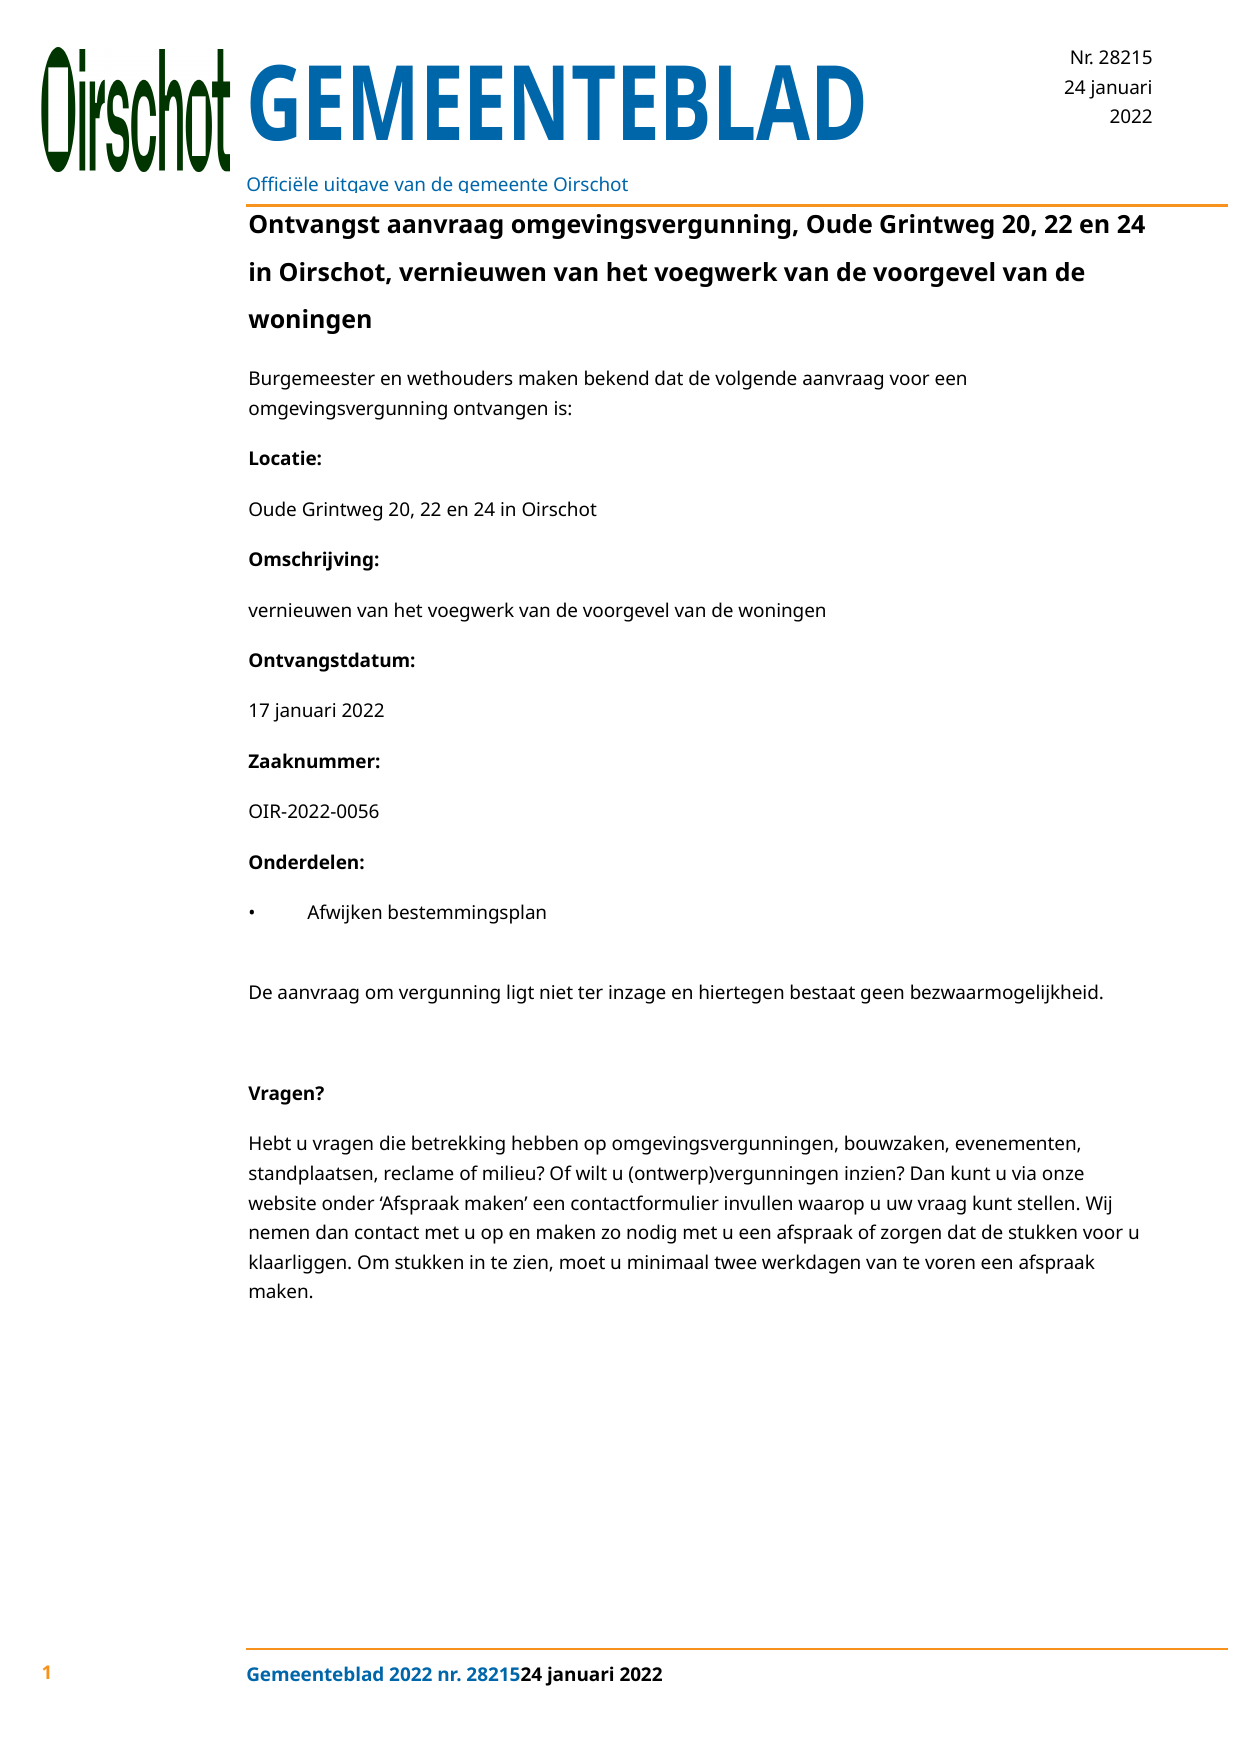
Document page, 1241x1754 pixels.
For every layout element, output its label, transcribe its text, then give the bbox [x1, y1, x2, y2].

text 17 januari 2022 [248, 698, 1152, 723]
picture [41, 47, 231, 172]
text Burgemeester en wethouders maken bekend dat de volgende aanvraag voor een omgevingsvergunning ontvangen is: [248, 366, 1152, 421]
text De aanvraag om vergunning ligt niet ter inzage en hiertegen bestaat geen bezwaarmogelijkheid. [248, 979, 1152, 1005]
text Locatie: [248, 446, 1152, 471]
text Zaaknummer: [248, 748, 1152, 774]
text Oude Grintweg 20, 22 en 24 in Oirschot [248, 496, 1152, 522]
list Afwijken bestemmingsplan [248, 899, 1152, 925]
text Vragen? [248, 1080, 1152, 1106]
text Omschrijving: [248, 546, 1152, 572]
text Hebt u vragen die betrekking hebben op omgevingsvergunningen, bouwzaken, evenementen, standplaatsen, reclame of milieu? Of wilt u (ontwerp)vergunningen inzien? Dan kunt u via onze website onder ‘Afspraak maken’ een contactformulier invullen waarop u uw vraag kunt stellen. Wij nemen dan contact met u op en maken zo nodig met u een afspraak of zorgen dat de stukken voor u klaarliggen. Om stukken in te zien, moet u minimaal twee werkdagen van te voren een afspraak maken. [248, 1131, 1152, 1304]
text vernieuwen van het voegwerk van de voorgevel van de woningen [248, 597, 1152, 622]
text Ontvangstdatum: [248, 647, 1152, 673]
text OIR-2022-0056 [248, 798, 1152, 824]
text Onderdelen: [248, 849, 1152, 874]
text Ontvangst aanvraag omgevingsvergunning, Oude Grintweg 20, 22 en 24 in Oirschot, vernieuwen van het voegwerk van de voorgevel van de woningen [248, 207, 1152, 336]
